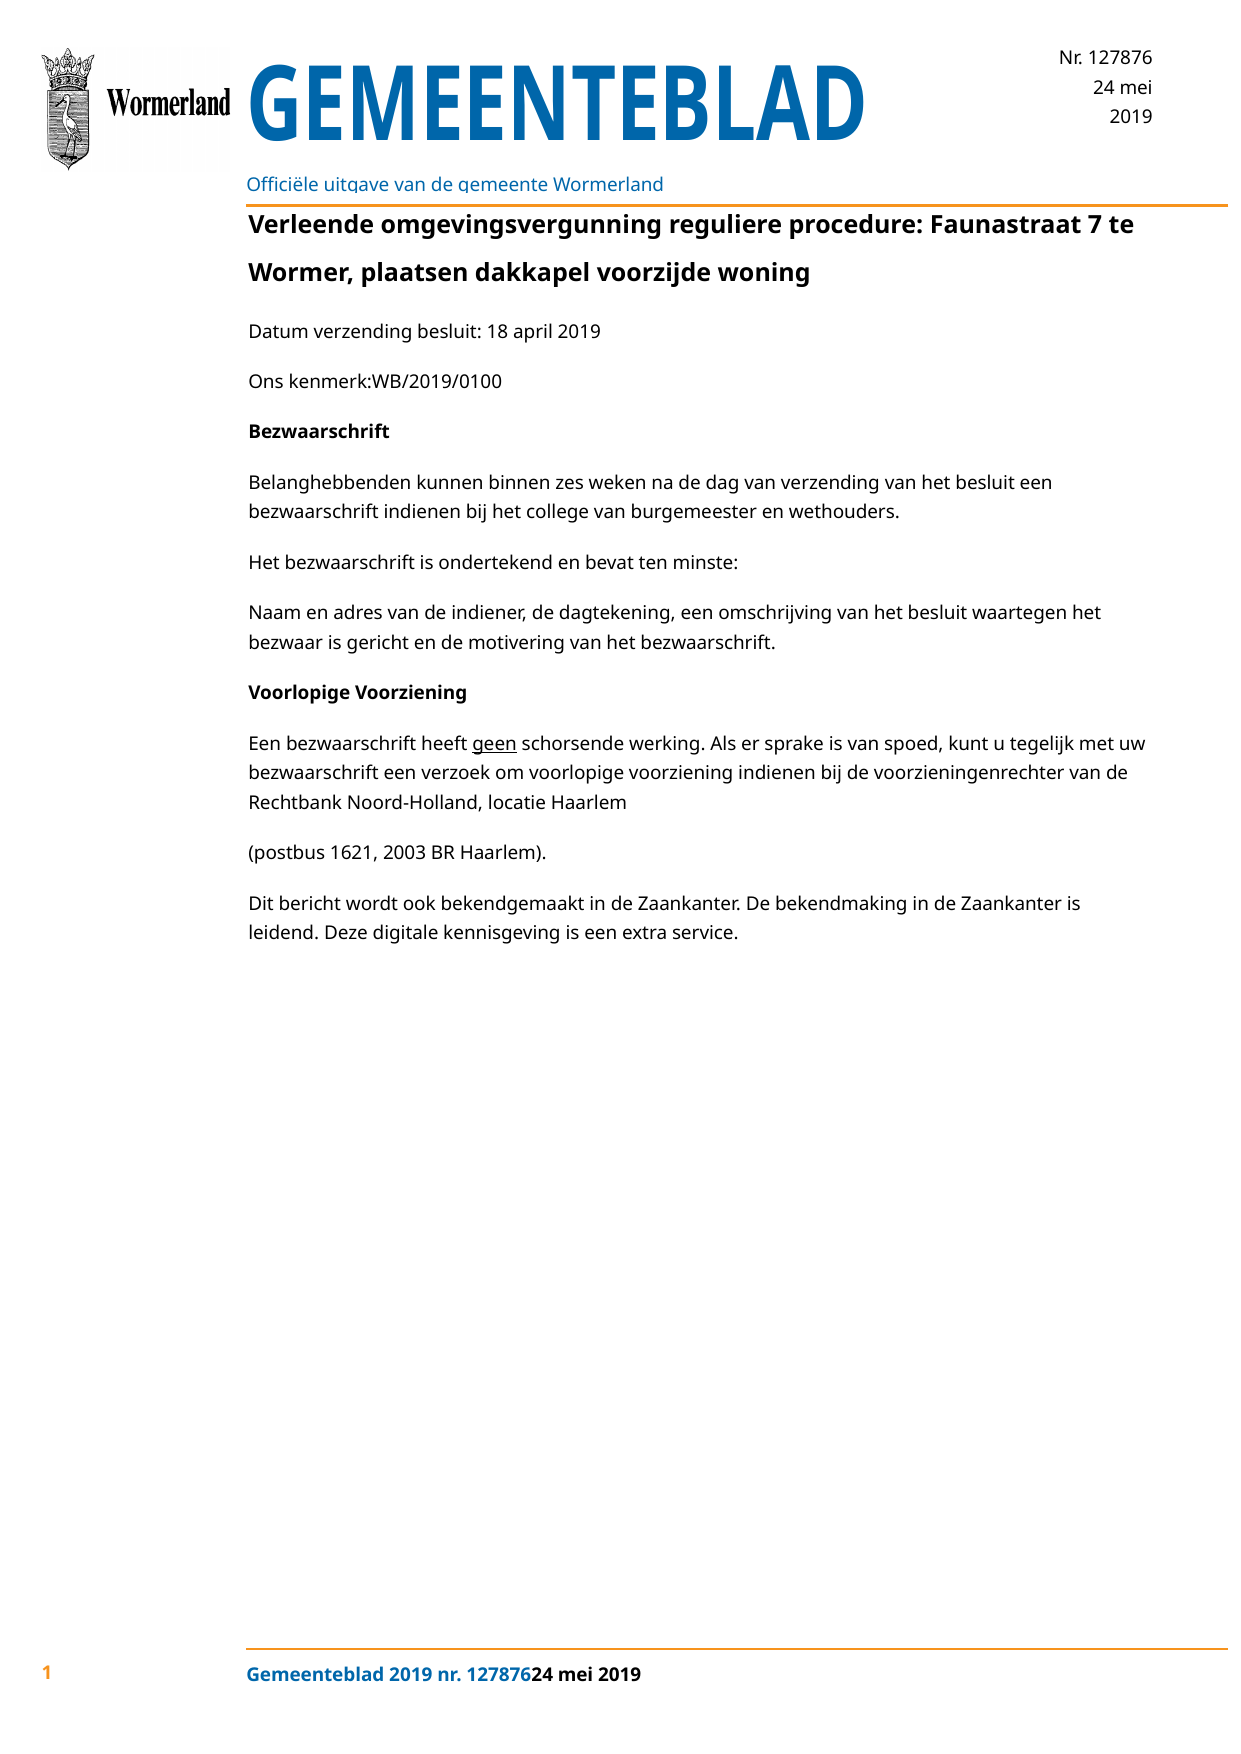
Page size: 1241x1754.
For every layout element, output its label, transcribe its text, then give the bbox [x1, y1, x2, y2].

text Verleende omgevingsvergunning reguliere procedure: Faunastraat 7 te Wormer, plaatsen dakkapel voorzijde woning [248, 207, 1152, 288]
text Een bezwaarschrift heeft geen schorsende werking. Als er sprake is van spoed, kunt u tegelijk met uw bezwaarschrift een verzoek om voorlopige voorziening indienen bij de voorzieningenrechter van de Rechtbank Noord-Holland, locatie Haarlem [248, 730, 1152, 815]
text Datum verzending besluit: 18 april 2019 [248, 318, 1152, 344]
text Ons kenmerk:WB/2019/0100 [248, 368, 1152, 394]
text (postbus 1621, 2003 BR Haarlem). [248, 839, 1152, 865]
text Voorlopige Voorziening [248, 679, 1152, 705]
text Het bezwaarschrift is ondertekend en bevat ten minste: [248, 549, 1152, 575]
picture [41, 47, 231, 172]
text Bezwaarschrift [248, 419, 1152, 444]
text Naam en adres van de indiener, de dagtekening, een omschrijving van het besluit waartegen het bezwaar is gericht en de motivering van het bezwaarschrift. [248, 599, 1152, 655]
text Dit bericht wordt ook bekendgemaakt in de Zaankanter. De bekendmaking in de Zaankanter is leidend. Deze digitale kennisgeving is een extra service. [248, 890, 1152, 945]
text Belanghebbenden kunnen binnen zes weken na de dag van verzending van het besluit een bezwaarschrift indienen bij het college van burgemeester en wethouders. [248, 469, 1152, 524]
